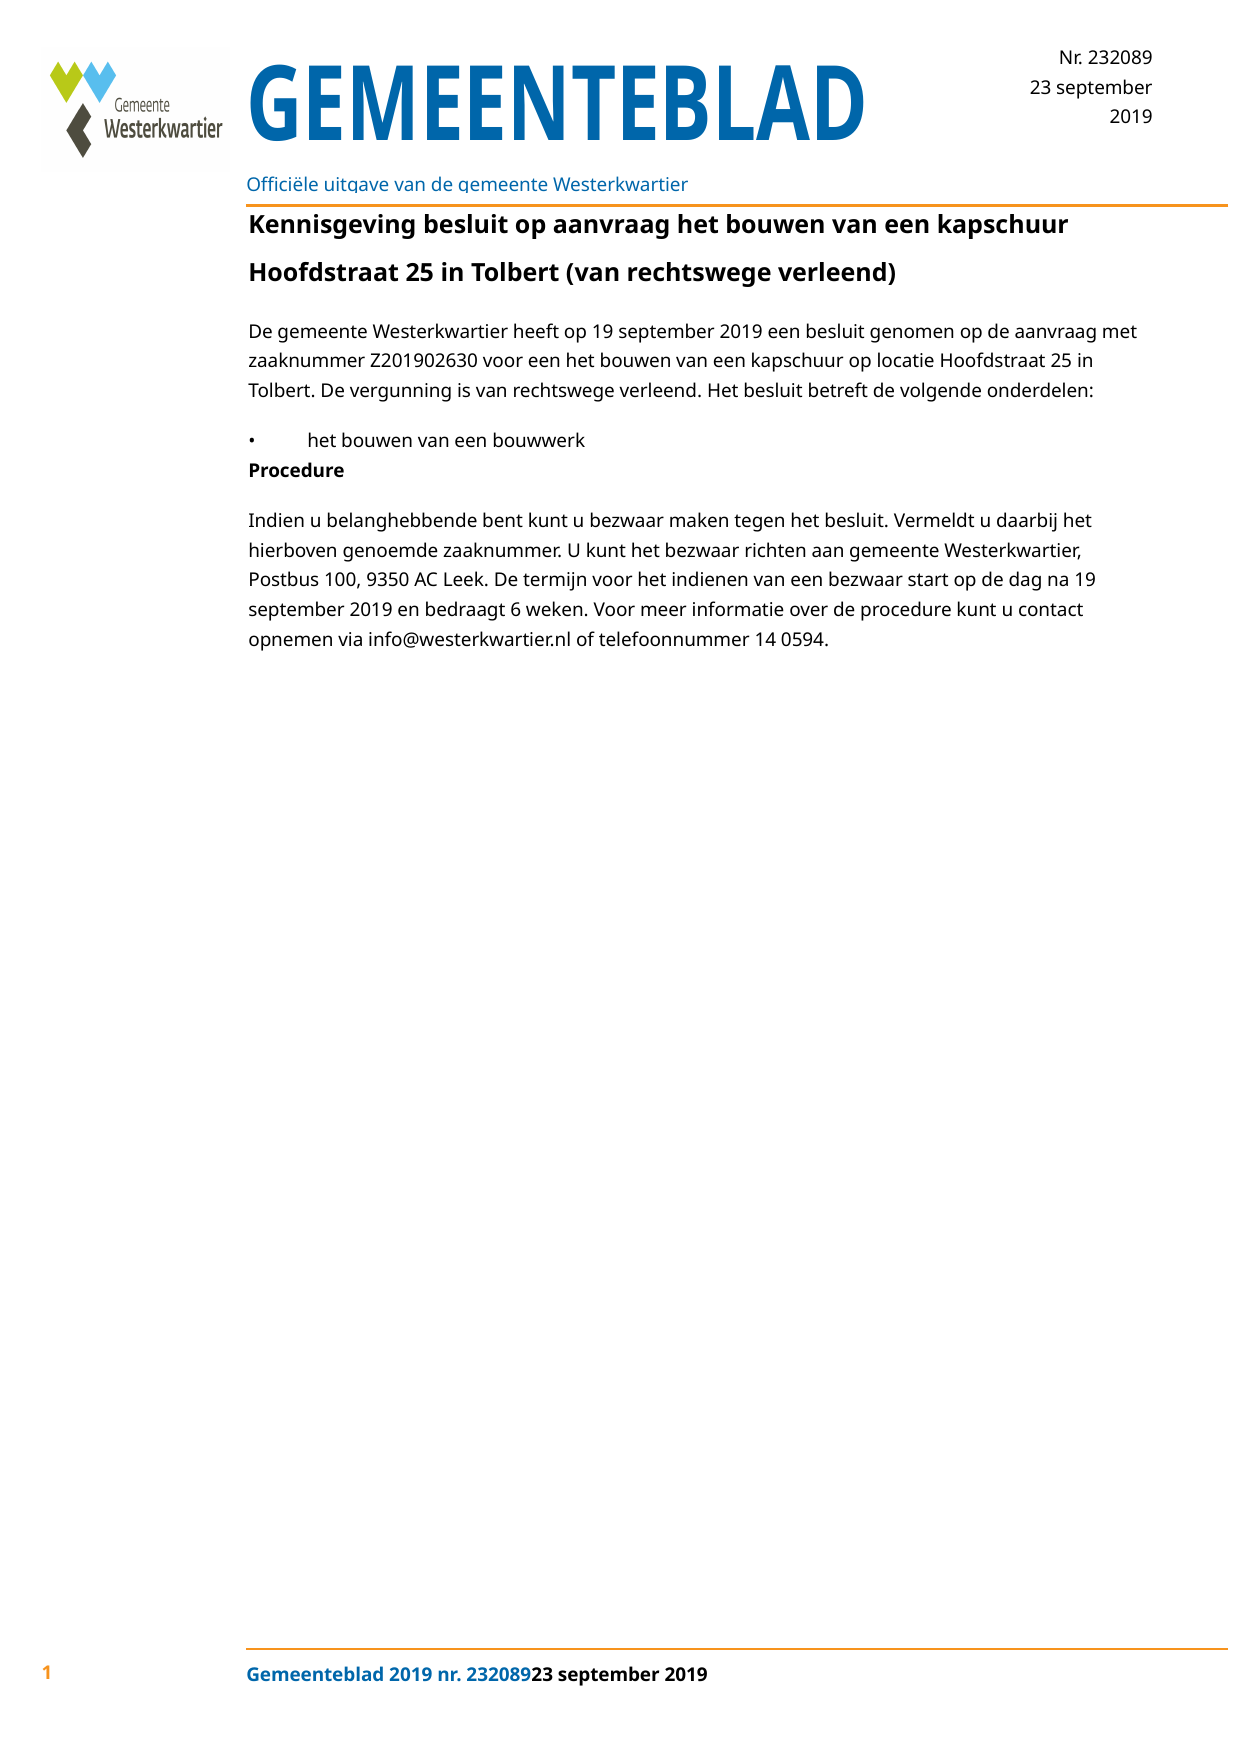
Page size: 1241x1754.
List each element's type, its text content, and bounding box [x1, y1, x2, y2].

text De gemeente Westerkwartier heeft op 19 september 2019 een besluit genomen op de aanvraag met zaaknummer Z201902630 voor een het bouwen van een kapschuur op locatie Hoofdstraat 25 in Tolbert. De vergunning is van rechtswege verleend. Het besluit betreft de volgende onderdelen: [248, 318, 1152, 403]
text Kennisgeving besluit op aanvraag het bouwen van een kapschuur Hoofdstraat 25 in Tolbert (van rechtswege verleend) [248, 207, 1152, 288]
list het bouwen van een bouwwerk [248, 427, 1152, 453]
text Indien u belanghebbende bent kunt u bezwaar maken tegen het besluit. Vermeldt u daarbij het hierboven genoemde zaaknummer. U kunt het bezwaar richten aan gemeente Westerkwartier, Postbus 100, 9350 AC Leek. De termijn voor het indienen van een bezwaar start op de dag na 19 september 2019 en bedraagt 6 weken. Voor meer informatie over de procedure kunt u contact opnemen via info@westerkwartier.nl of telefoonnummer 14 0594. [248, 507, 1152, 652]
picture [41, 47, 231, 172]
text Procedure [248, 457, 1152, 483]
